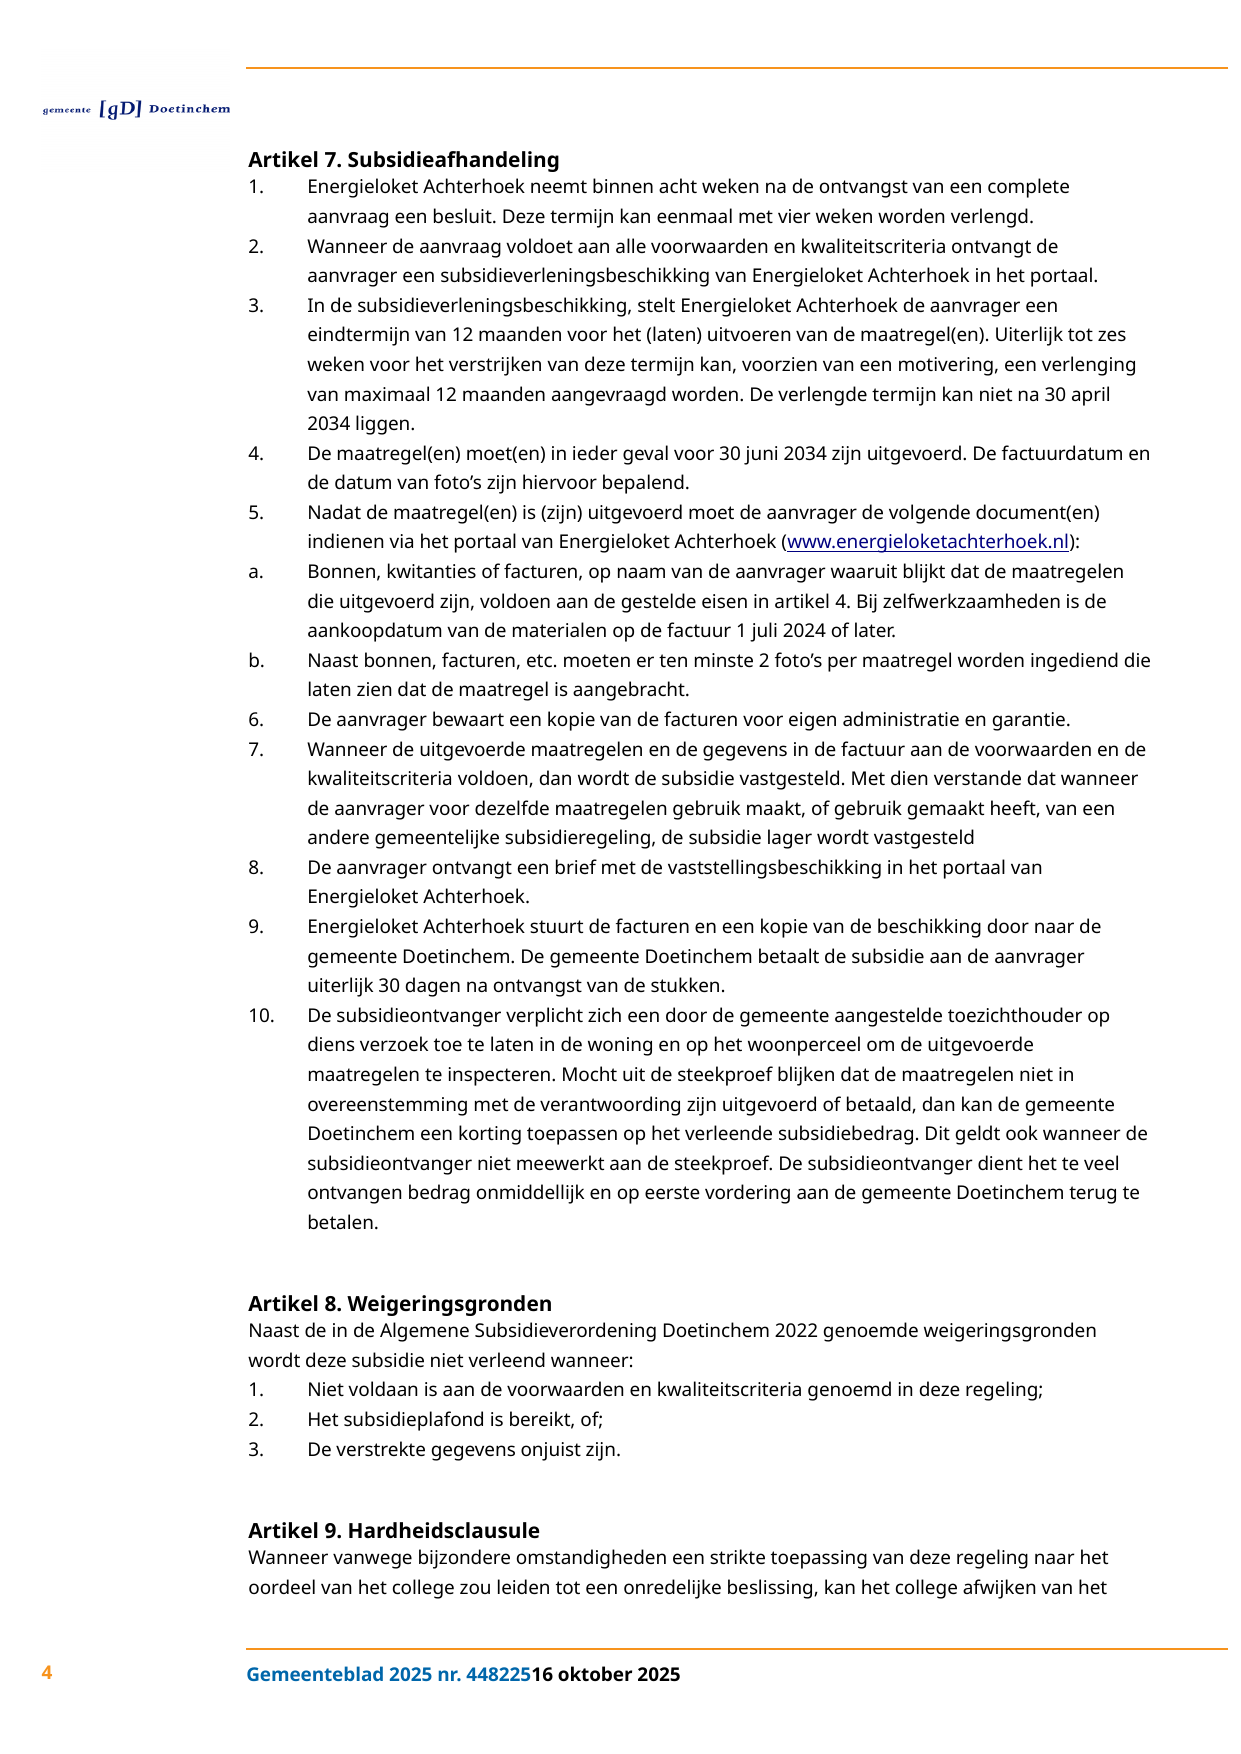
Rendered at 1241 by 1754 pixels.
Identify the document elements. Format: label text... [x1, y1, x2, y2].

text Artikel 9. Hardheidsclausule [248, 1516, 1152, 1544]
list De aanvrager bewaart een kopie van de facturen voor eigen administratie en garantie. [248, 706, 1152, 732]
list Energieloket Achterhoek neemt binnen acht weken na de ontvangst van een complete aanvraag een besluit. Deze termijn kan eenmaal met vier weken worden verlengd. [248, 174, 1152, 229]
list In de subsidieverleningsbeschikking, stelt Energieloket Achterhoek de aanvrager een eindtermijn van 12 maanden voor het (laten) uitvoeren van de maatregel(en). Uiterlijk tot zes weken voor het verstrijken van deze termijn kan, voorzien van een motivering, een verlenging van maximaal 12 maanden aangevraagd worden. De verlengde termijn kan niet na 30 april 2034 liggen. [248, 292, 1152, 436]
text Artikel 7. Subsidieafhandeling [248, 145, 1152, 174]
list Nadat de maatregel(en) is (zijn) uitgevoerd moet de aanvrager de volgende document(en) indienen via het portaal van Energieloket Achterhoek (www.energieloketachterhoek.nl): [248, 499, 1152, 554]
list De subsidieontvanger verplicht zich een door de gemeente aangestelde toezichthouder op diens verzoek toe te laten in de woning en op het woonperceel om de uitgevoerde maatregelen te inspecteren. Mocht uit de steekproef blijken dat de maatregelen niet in overeenstemming met de verantwoording zijn uitgevoerd of betaald, dan kan de gemeente Doetinchem een korting toepassen op het verleende subsidiebedrag. Dit geldt ook wanneer de subsidieontvanger niet meewerkt aan de steekproef. De subsidieontvanger dient het te veel ontvangen bedrag onmiddellijk en op eerste vordering aan de gemeente Doetinchem terug te betalen. [248, 1002, 1152, 1235]
list De aanvrager ontvangt een brief met de vaststellingsbeschikking in het portaal van Energieloket Achterhoek. [248, 854, 1152, 909]
list Naast bonnen, facturen, etc. moeten er ten minste 2 foto’s per maatregel worden ingediend die laten zien dat de maatregel is aangebracht. [248, 647, 1152, 702]
list De verstrekte gegevens onjuist zijn. [248, 1436, 1152, 1462]
text Naast de in de Algemene Subsidieverordening Doetinchem 2022 genoemde weigeringsgronden wordt deze subsidie niet verleend wanneer: [248, 1317, 1152, 1373]
picture [41, 47, 231, 172]
list De maatregel(en) moet(en) in ieder geval voor 30 juni 2034 zijn uitgevoerd. De factuurdatum en de datum van foto’s zijn hiervoor bepalend. [248, 440, 1152, 495]
list Niet voldaan is aan de voorwaarden en kwaliteitscriteria genoemd in deze regeling; [248, 1377, 1152, 1402]
list Het subsidieplafond is bereikt, of; [248, 1406, 1152, 1432]
list Wanneer de uitgevoerde maatregelen en de gegevens in de factuur aan de voorwaarden en de kwaliteitscriteria voldoen, dan wordt de subsidie vastgesteld. Met dien verstande dat wanneer de aanvrager voor dezelfde maatregelen gebruik maakt, of gebruik gemaakt heeft, van een andere gemeentelijke subsidieregeling, de subsidie lager wordt vastgesteld [248, 736, 1152, 850]
list Energieloket Achterhoek stuurt de facturen en een kopie van de beschikking door naar de gemeente Doetinchem. De gemeente Doetinchem betaalt de subsidie aan de aanvrager uiterlijk 30 dagen na ontvangst van de stukken. [248, 913, 1152, 998]
text Artikel 8. Weigeringsgronden [248, 1289, 1152, 1317]
list Wanneer de aanvraag voldoet aan alle voorwaarden en kwaliteitscriteria ontvangt de aanvrager een subsidieverleningsbeschikking van Energieloket Achterhoek in het portaal. [248, 233, 1152, 288]
list Bonnen, kwitanties of facturen, op naam van de aanvrager waaruit blijkt dat de maatregelen die uitgevoerd zijn, voldoen aan de gestelde eisen in artikel 4. Bij zelfwerkzaamheden is de aankoopdatum van de materialen op de factuur 1 juli 2024 of later. [248, 558, 1152, 643]
text Wanneer vanwege bijzondere omstandigheden een strikte toepassing van deze regeling naar het oordeel van het college zou leiden tot een onredelijke beslissing, kan het college afwijken van het [248, 1544, 1152, 1599]
